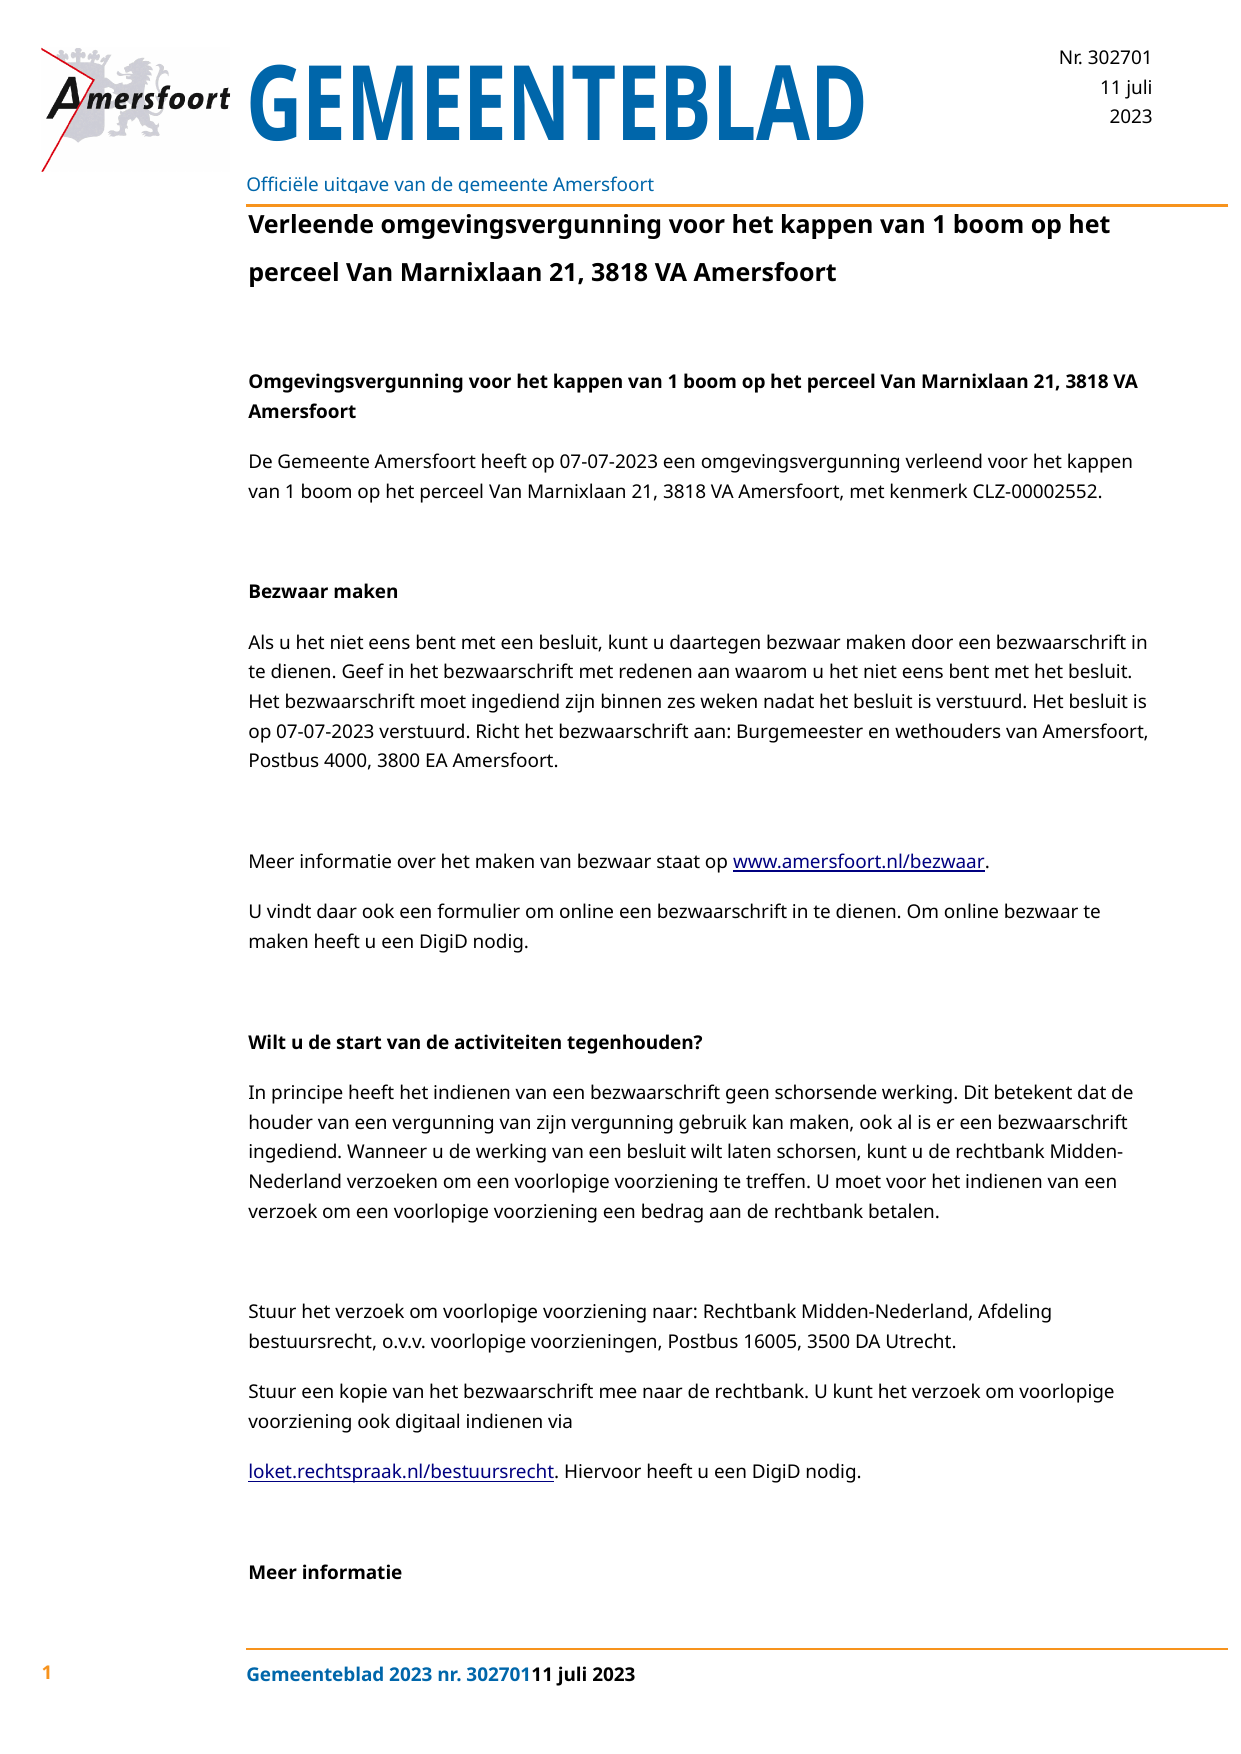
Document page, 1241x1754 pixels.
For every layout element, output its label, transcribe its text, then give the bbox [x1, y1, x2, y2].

text Stuur het verzoek om voorlopige voorziening naar: Rechtbank Midden-Nederland, Afdeling bestuursrecht, o.v.v. voorlopige voorzieningen, Postbus 16005, 3500 DA Utrecht. [248, 1299, 1152, 1354]
text In principe heeft het indienen van een bezwaarschrift geen schorsende werking. Dit betekent dat de houder van een vergunning van zijn vergunning gebruik kan maken, ook al is er een bezwaarschrift ingediend. Wanneer u de werking van een besluit wilt laten schorsen, kunt u de rechtbank Midden-Nederland verzoeken om een voorlopige voorziening te treffen. U moet voor het indienen van een verzoek om een voorlopige voorziening een bedrag aan de rechtbank betalen. [248, 1079, 1152, 1224]
picture [41, 47, 231, 172]
text Omgevingsvergunning voor het kappen van 1 boom op het perceel Van Marnixlaan 21, 3818 VA Amersfoort [248, 368, 1152, 424]
text Stuur een kopie van het bezwaarschrift mee naar de rechtbank. U kunt het verzoek om voorlopige voorziening ook digitaal indienen via [248, 1379, 1152, 1434]
text Meer informatie [248, 1559, 1152, 1585]
text Wilt u de start van de activiteiten tegenhouden? [248, 1029, 1152, 1055]
text Als u het niet eens bent met een besluit, kunt u daartegen bezwaar maken door een bezwaarschrift in te dienen. Geef in het bezwaarschrift met redenen aan waarom u het niet eens bent met het besluit. Het bezwaarschrift moet ingediend zijn binnen zes weken nadat het besluit is verstuurd. Het besluit is op 07-07-2023 verstuurd. Richt het bezwaarschrift aan: Burgemeester en wethouders van Amersfoort, Postbus 4000, 3800 EA Amersfoort. [248, 629, 1152, 773]
text Bezwaar maken [248, 579, 1152, 604]
text U vindt daar ook een formulier om online een bezwaarschrift in te dienen. Om online bezwaar te maken heeft u een DigiD nodig. [248, 899, 1152, 954]
text loket.rechtspraak.nl/bestuursrecht. Hiervoor heeft u een DigiD nodig. [248, 1459, 1152, 1484]
text Meer informatie over het maken van bezwaar staat op www.amersfoort.nl/bezwaar. [248, 848, 1152, 874]
text Verleende omgevingsvergunning voor het kappen van 1 boom op het perceel Van Marnixlaan 21, 3818 VA Amersfoort [248, 207, 1152, 288]
text De Gemeente Amersfoort heeft op 07-07-2023 een omgevingsvergunning verleend voor het kappen van 1 boom op het perceel Van Marnixlaan 21, 3818 VA Amersfoort, met kenmerk CLZ-00002552. [248, 448, 1152, 504]
